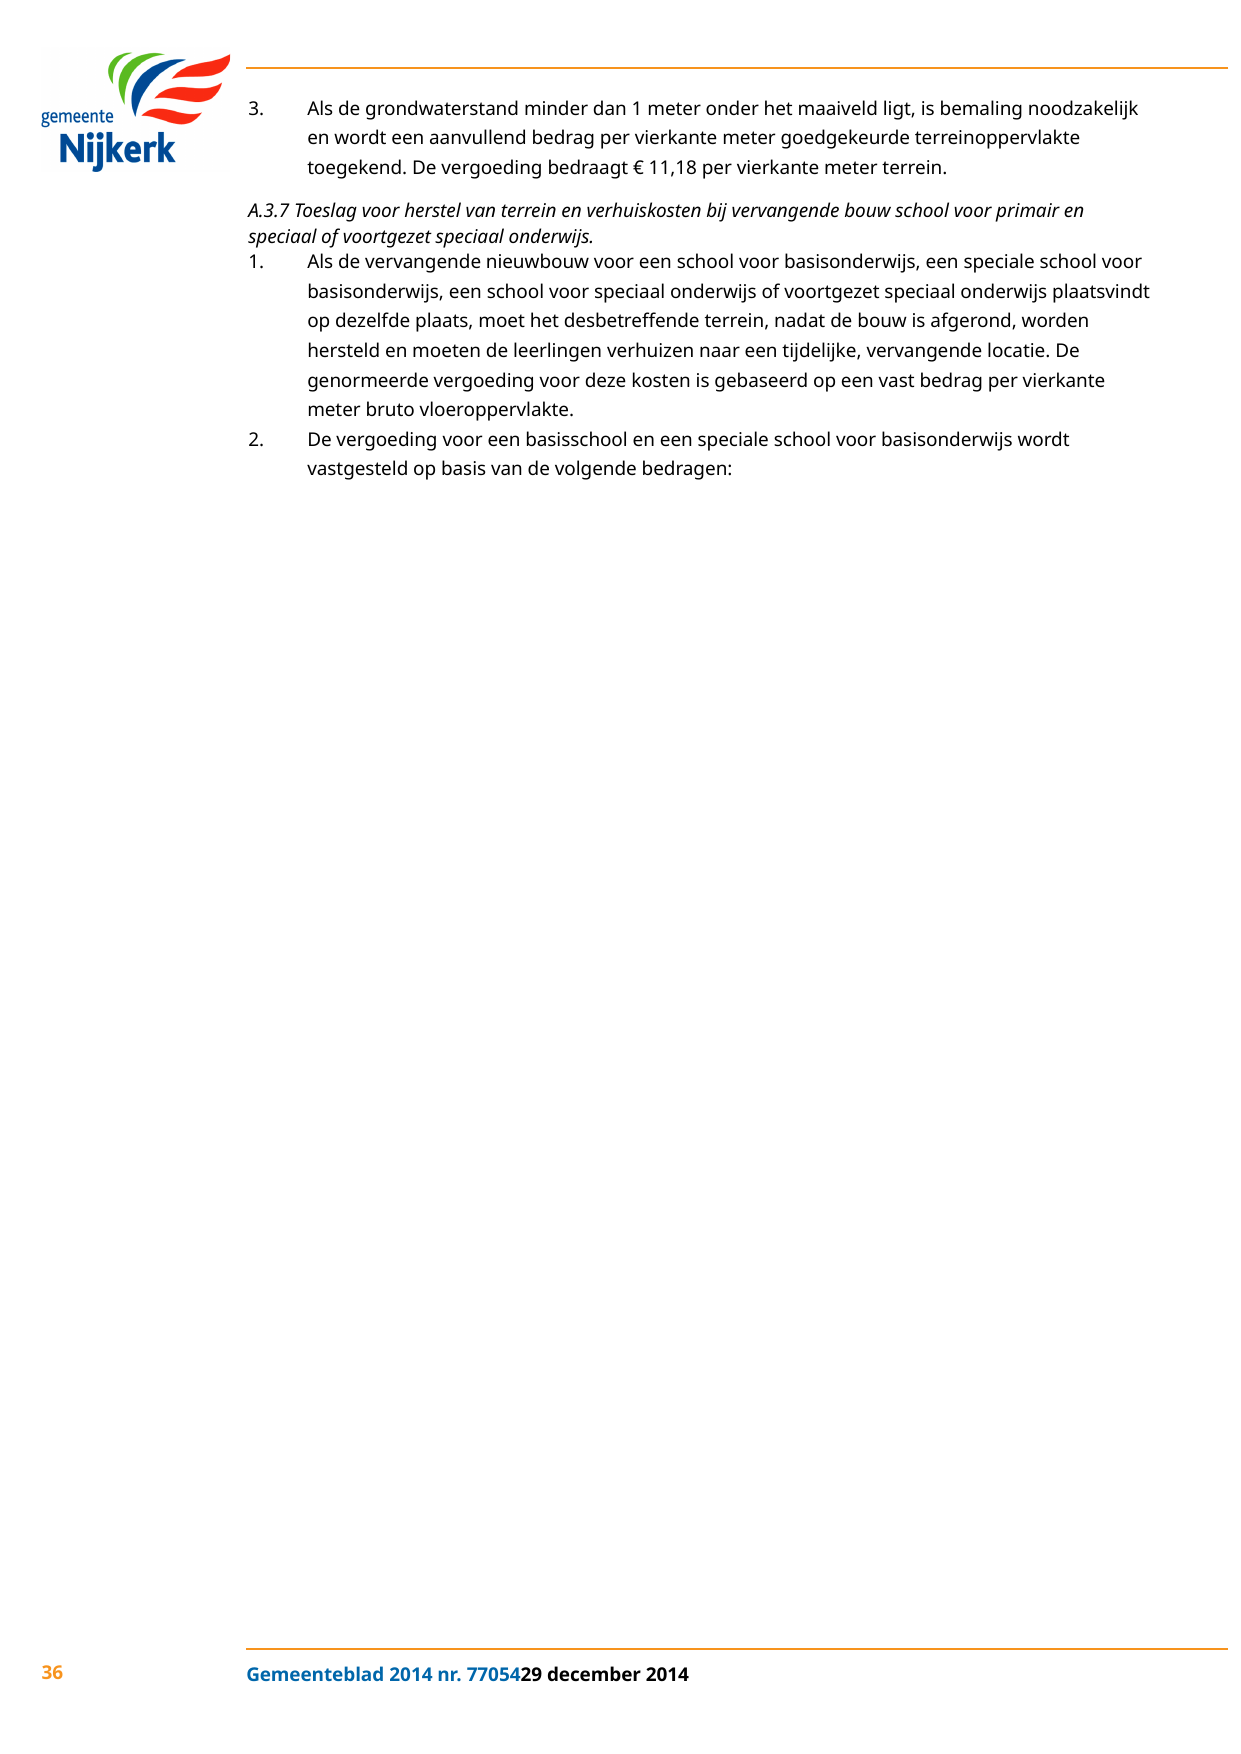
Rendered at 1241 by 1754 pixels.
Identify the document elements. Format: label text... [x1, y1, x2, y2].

list Als de grondwaterstand minder dan 1 meter onder het maaiveld ligt, is bemaling noodzakelijk en wordt een aanvullend bedrag per vierkante meter goedgekeurde terreinoppervlakte toegekend. De vergoeding bedraagt € 11,18 per vierkante meter terrein. [248, 95, 1152, 180]
text A.3.7 Toeslag voor herstel van terrein en verhuiskosten bij vervangende bouw school voor primair en speciaal of voortgezet speciaal onderwijs. [248, 197, 1152, 248]
picture [41, 47, 231, 172]
list Als de vervangende nieuwbouw voor een school voor basisonderwijs, een speciale school voor basisonderwijs, een school voor speciaal onderwijs of voortgezet speciaal onderwijs plaatsvindt op dezelfde plaats, moet het desbetreffende terrein, nadat de bouw is afgerond, worden hersteld en moeten de leerlingen verhuizen naar een tijdelijke, vervangende locatie. De genormeerde vergoeding voor deze kosten is gebaseerd op een vast bedrag per vierkante meter bruto vloeroppervlakte. [248, 248, 1152, 422]
list De vergoeding voor een basisschool en een speciale school voor basisonderwijs wordt vastgesteld op basis van de volgende bedragen: [248, 426, 1152, 481]
